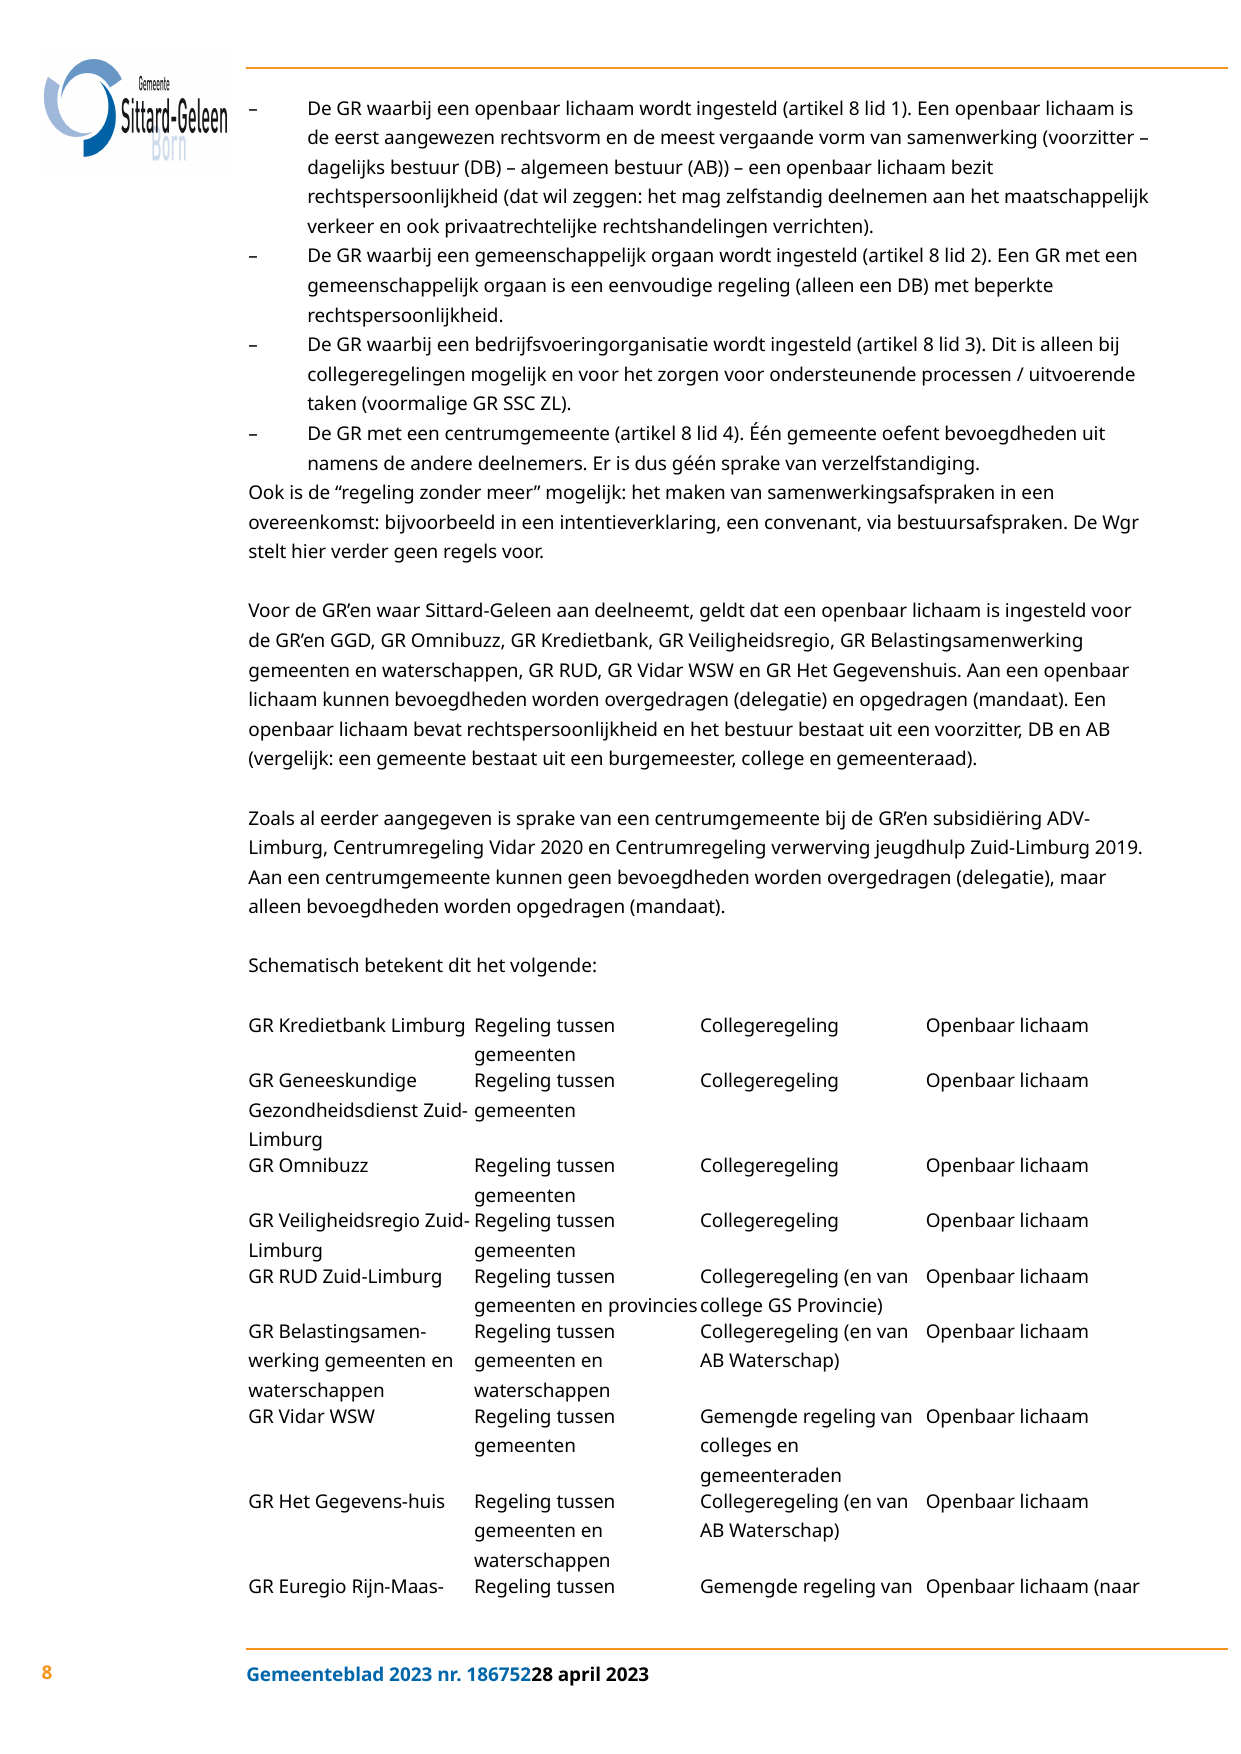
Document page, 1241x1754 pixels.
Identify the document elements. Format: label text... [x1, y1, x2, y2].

table_cell Regeling tussen gemeenten [474, 1152, 700, 1207]
table_cell Collegeregeling (en van college GS Provincie) [700, 1263, 926, 1318]
table_cell GR Geneeskundige Gezondheidsdienst Zuid-Limburg [248, 1067, 474, 1152]
table_cell Collegeregeling [700, 1152, 926, 1207]
table_cell GR Belastingsamen-werking gemeenten en waterschappen [248, 1318, 474, 1403]
table_cell Regeling tussen gemeenten [474, 1403, 700, 1488]
table_cell GR RUD Zuid-Limburg [248, 1263, 474, 1318]
table_cell Openbaar lichaam [926, 1208, 1152, 1263]
table_cell Regeling tussen gemeenten [474, 1067, 700, 1152]
table_cell Collegeregeling (en van AB Waterschap) [700, 1488, 926, 1573]
table_header GR Kredietbank Limburg [248, 1012, 474, 1067]
table_cell Regeling tussen gemeenten en waterschappen [474, 1488, 700, 1573]
table_cell Regeling tussen gemeenten en waterschappen [474, 1318, 700, 1403]
table_header Collegeregeling [700, 1012, 926, 1067]
table_cell Gemengde regeling van [700, 1573, 926, 1598]
text Voor de GR’en waar Sittard-Geleen aan deelneemt, geldt dat een openbaar lichaam is ingesteld voor de GR’en GGD, GR Omnibuzz, GR Kredietbank, GR Veiligheidsregio, GR Belastingsamenwerking gemeenten en waterschappen, GR RUD, GR Vidar WSW en GR Het Gegevenshuis. Aan een openbaar lichaam kunnen bevoegdheden worden overgedragen (delegatie) en opgedragen (mandaat). Een openbaar lichaam bevat rechtspersoonlijkheid en het bestuur bestaat uit een voorzitter, DB en AB (vergelijk: een gemeente bestaat uit een burgemeester, college en gemeenteraad). [248, 598, 1152, 771]
table_cell Openbaar lichaam [926, 1152, 1152, 1207]
list De GR met een centrumgemeente (artikel 8 lid 4). Één gemeente oefent bevoegdheden uit namens de andere deelnemers. Er is dus géén sprake van verzelfstandiging. [248, 420, 1152, 476]
table_cell Openbaar lichaam [926, 1067, 1152, 1152]
table_cell Regeling tussen gemeenten [474, 1208, 700, 1263]
text Ook is de “regeling zonder meer” mogelijk: het maken van samenwerkingsafspraken in een overeenkomst: bijvoorbeeld in een intentieverklaring, een convenant, via bestuursafspraken. De Wgr stelt hier verder geen regels voor. [248, 479, 1152, 564]
table_cell GR Omnibuzz [248, 1152, 474, 1207]
table_cell Collegeregeling (en van AB Waterschap) [700, 1318, 926, 1403]
table_cell GR Vidar WSW [248, 1403, 474, 1488]
table_cell GR Het Gegevens-huis [248, 1488, 474, 1573]
table_cell Openbaar lichaam [926, 1488, 1152, 1573]
table_header Regeling tussen gemeenten [474, 1012, 700, 1067]
table_cell GR Euregio Rijn-Maas- [248, 1573, 474, 1598]
table_cell Openbaar lichaam [926, 1263, 1152, 1318]
table_cell Collegeregeling [700, 1208, 926, 1263]
table_header Openbaar lichaam [926, 1012, 1152, 1067]
text Schematisch betekent dit het volgende: [248, 953, 1152, 978]
list De GR waarbij een bedrijfsvoeringorganisatie wordt ingesteld (artikel 8 lid 3). Dit is alleen bij collegeregelingen mogelijk en voor het zorgen voor ondersteunende processen / uitvoerende taken (voormalige GR SSC ZL). [248, 331, 1152, 416]
table_cell Openbaar lichaam (naar [926, 1573, 1152, 1598]
table_cell Openbaar lichaam [926, 1318, 1152, 1403]
table_cell GR Veiligheidsregio Zuid-Limburg [248, 1208, 474, 1263]
table_cell Gemengde regeling van colleges en gemeenteraden [700, 1403, 926, 1488]
table_cell Regeling tussen gemeenten en provincies [474, 1263, 700, 1318]
table_cell Collegeregeling [700, 1067, 926, 1152]
list De GR waarbij een gemeenschappelijk orgaan wordt ingesteld (artikel 8 lid 2). Een GR met een gemeenschappelijk orgaan is een eenvoudige regeling (alleen een DB) met beperkte rechtspersoonlijkheid. [248, 243, 1152, 328]
text Zoals al eerder aangegeven is sprake van een centrumgemeente bij de GR’en subsidiëring ADV-Limburg, Centrumregeling Vidar 2020 en Centrumregeling verwerving jeugdhulp Zuid-Limburg 2019. Aan een centrumgemeente kunnen geen bevoegdheden worden overgedragen (delegatie), maar alleen bevoegdheden worden opgedragen (mandaat). [248, 805, 1152, 919]
picture [41, 47, 231, 172]
table_cell Regeling tussen [474, 1573, 700, 1598]
list De GR waarbij een openbaar lichaam wordt ingesteld (artikel 8 lid 1). Een openbaar lichaam is de eerst aangewezen rechtsvorm en de meest vergaande vorm van samenwerking (voorzitter – dagelijks bestuur (DB) – algemeen bestuur (AB)) – een openbaar lichaam bezit rechtspersoonlijkheid (dat wil zeggen: het mag zelfstandig deelnemen aan het maatschappelijk verkeer en ook privaatrechtelijke rechtshandelingen verrichten). [248, 95, 1152, 239]
table_cell Openbaar lichaam [926, 1403, 1152, 1488]
